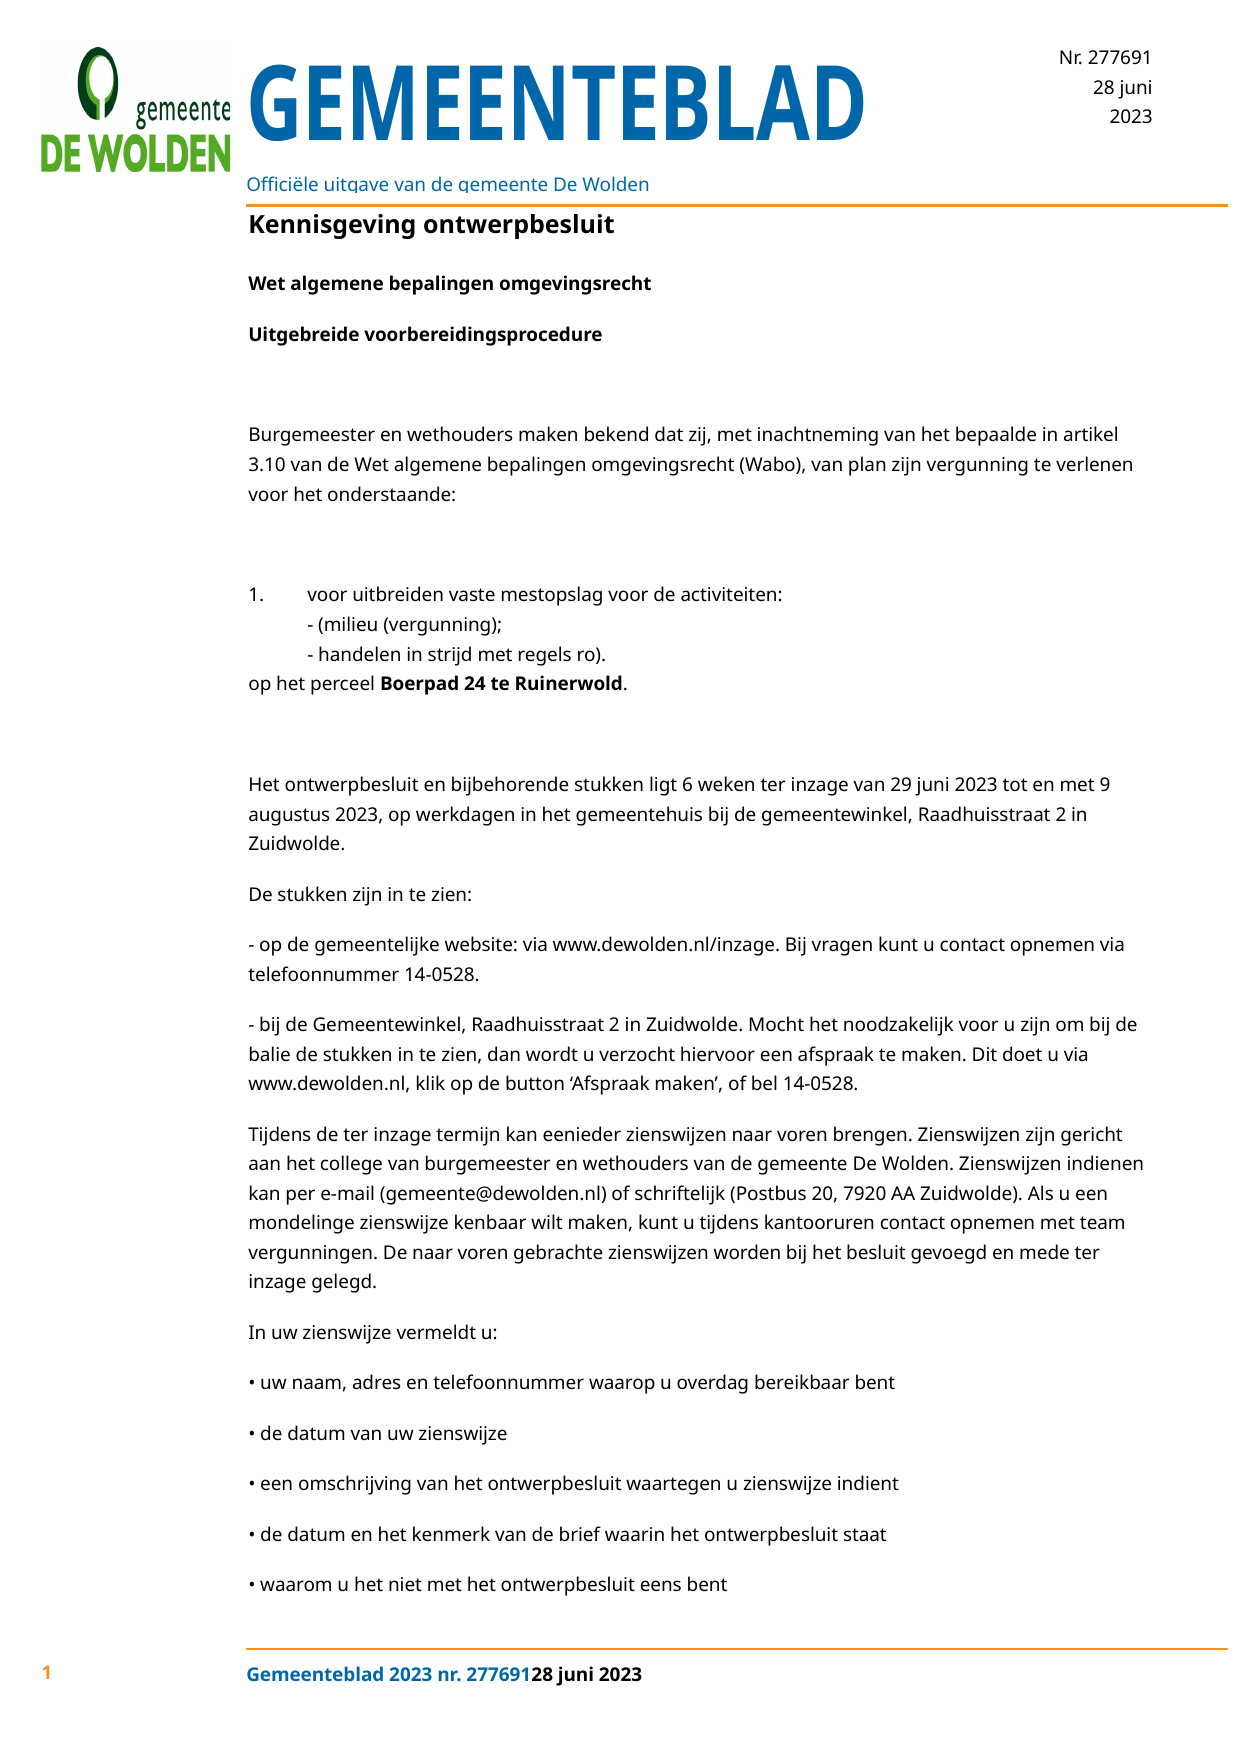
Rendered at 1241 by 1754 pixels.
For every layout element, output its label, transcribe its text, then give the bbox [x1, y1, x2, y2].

text Uitgebreide voorbereidingsprocedure [248, 321, 1152, 346]
text Tijdens de ter inzage termijn kan eenieder zienswijzen naar voren brengen. Zienswijzen zijn gericht aan het college van burgemeester en wethouders van de gemeente De Wolden. Zienswijzen indienen kan per e-mail (gemeente@dewolden.nl) of schriftelijk (Postbus 20, 7920 AA Zuidwolde). Als u een mondelinge zienswijze kenbaar wilt maken, kunt u tijdens kantooruren contact opnemen met team vergunningen. De naar voren gebrachte zienswijzen worden bij het besluit gevoegd en mede ter inzage gelegd. [248, 1121, 1152, 1294]
list - (milieu (vergunning); [248, 611, 1152, 637]
text - op de gemeentelijke website: via www.dewolden.nl/inzage. Bij vragen kunt u contact opnemen via telefoonnummer 14-0528. [248, 931, 1152, 986]
text • de datum van uw zienswijze [248, 1420, 1152, 1446]
text Wet algemene bepalingen omgevingsrecht [248, 270, 1152, 296]
list - handelen in strijd met regels ro). [248, 641, 1152, 666]
text • uw naam, adres en telefoonnummer waarop u overdag bereikbaar bent [248, 1369, 1152, 1395]
text • waarom u het niet met het ontwerpbesluit eens bent [248, 1571, 1152, 1597]
text op het perceel Boerpad 24 te Ruinerwold. [248, 670, 1152, 696]
picture [41, 47, 231, 172]
list voor uitbreiden vaste mestopslag voor de activiteiten: [248, 582, 1152, 607]
text In uw zienswijze vermeldt u: [248, 1319, 1152, 1345]
text • een omschrijving van het ontwerpbesluit waartegen u zienswijze indient [248, 1470, 1152, 1496]
text - bij de Gemeentewinkel, Raadhuisstraat 2 in Zuidwolde. Mocht het noodzakelijk voor u zijn om bij de balie de stukken in te zien, dan wordt u verzocht hiervoor een afspraak te maken. Dit doet u via www.dewolden.nl, klik op de button ‘Afspraak maken’, of bel 14-0528. [248, 1011, 1152, 1096]
text Kennisgeving ontwerpbesluit [248, 207, 1152, 241]
text De stukken zijn in te zien: [248, 881, 1152, 906]
text • de datum en het kenmerk van de brief waarin het ontwerpbesluit staat [248, 1521, 1152, 1546]
text Burgemeester en wethouders maken bekend dat zij, met inachtneming van het bepaalde in artikel 3.10 van de Wet algemene bepalingen omgevingsrecht (Wabo), van plan zijn vergunning te verlenen voor het onderstaande: [248, 422, 1152, 506]
text Het ontwerpbesluit en bijbehorende stukken ligt 6 weken ter inzage van 29 juni 2023 tot en met 9 augustus 2023, op werkdagen in het gemeentehuis bij de gemeentewinkel, Raadhuisstraat 2 in Zuidwolde. [248, 771, 1152, 856]
